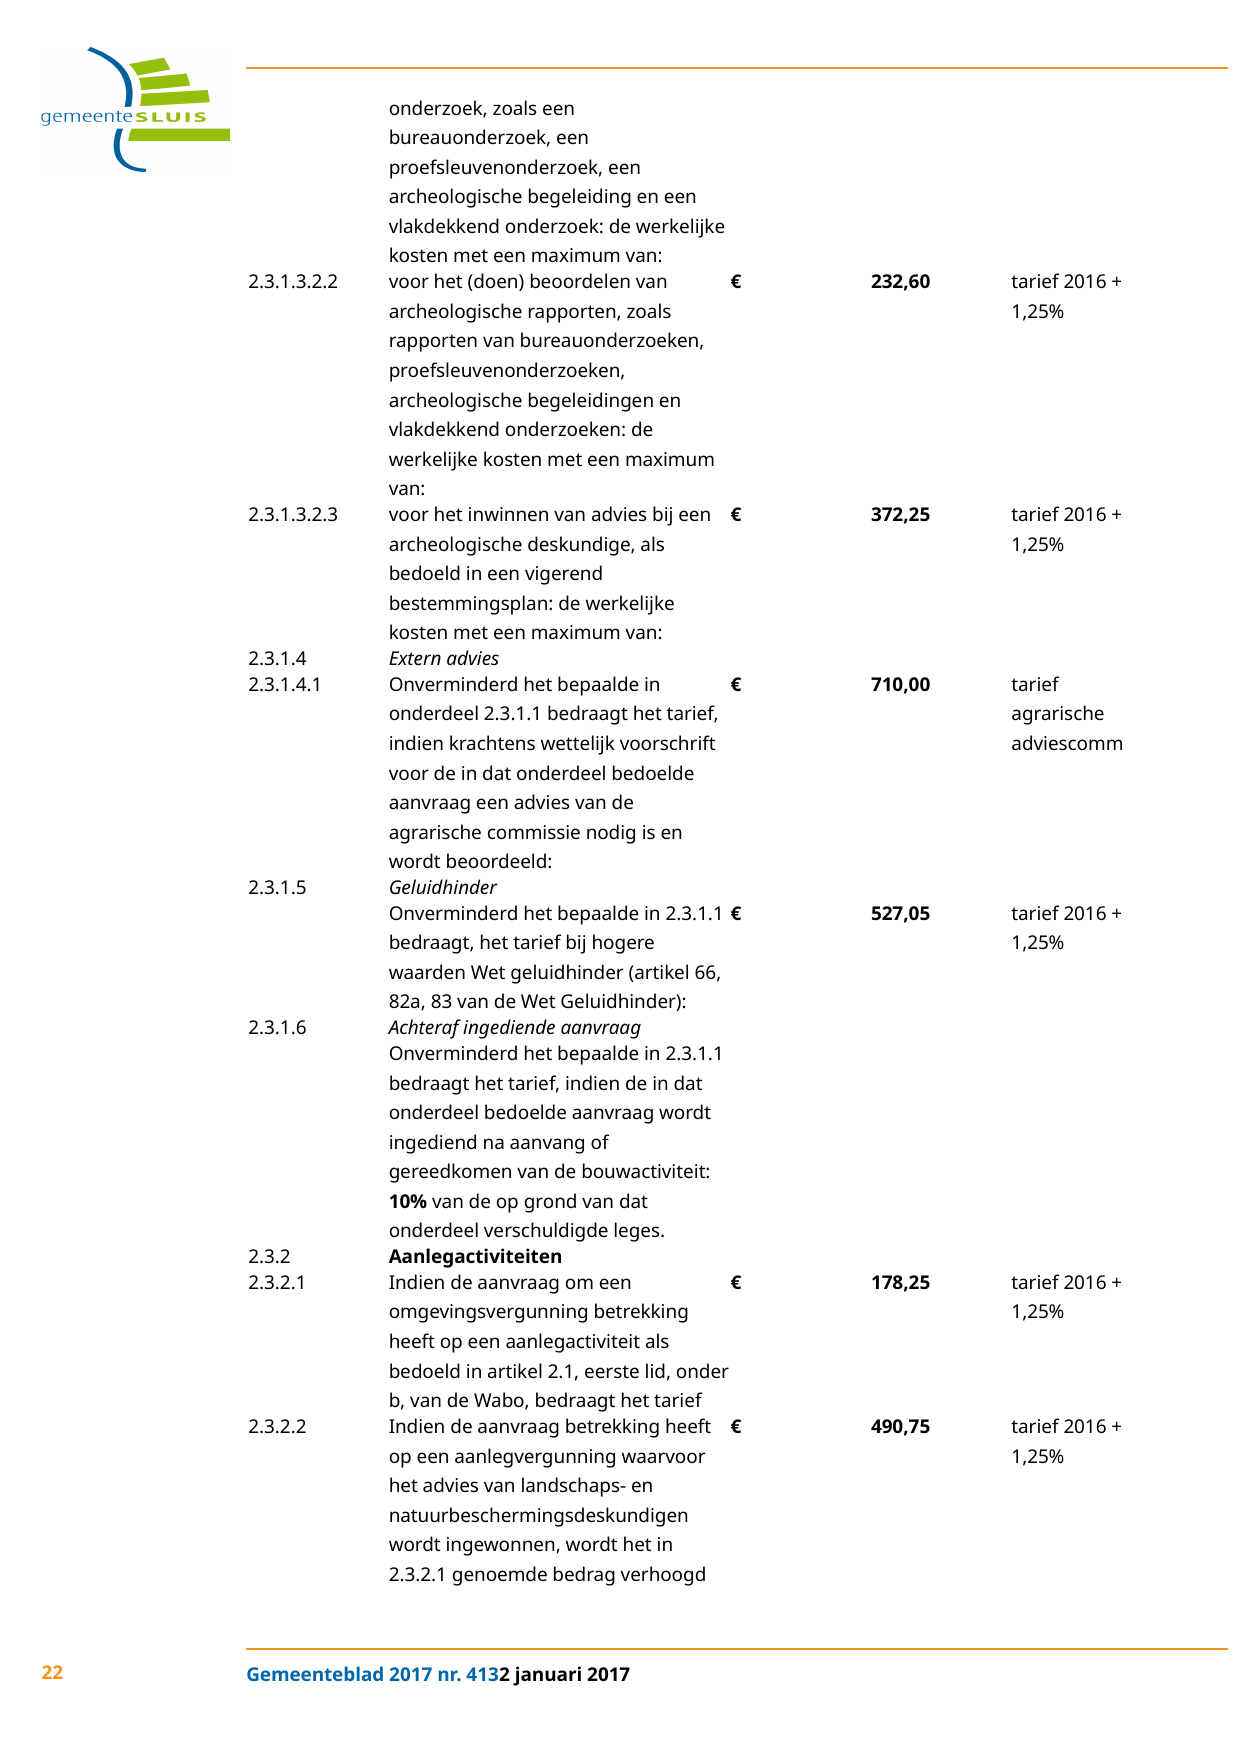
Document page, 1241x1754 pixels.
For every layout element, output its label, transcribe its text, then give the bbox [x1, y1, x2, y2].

table_cell [1011, 645, 1152, 671]
table_cell Indien de aanvraag betrekking heeft op een aanlegvergunning waarvoor het advies van landschaps- en natuurbeschermingsdeskundigen wordt ingewonnen, wordt het in 2.3.2.1 genoemde bedrag verhoogd [389, 1413, 730, 1587]
table_cell Extern advies [389, 645, 730, 671]
table_cell € [730, 269, 871, 501]
table_cell € [730, 671, 871, 874]
table_cell 2.3.2.2 [248, 1413, 388, 1587]
table_cell [1011, 1040, 1152, 1243]
table_cell 490,75 [871, 1413, 1011, 1587]
table_cell Aanlegactiviteiten [389, 1244, 730, 1269]
table_cell tarief 2016 + 1,25% [1011, 501, 1152, 645]
table_cell 2.3.1.3.2.2 [248, 269, 388, 501]
table_cell 232,60 [871, 269, 1011, 501]
table_cell 2.3.2.1 [248, 1269, 388, 1413]
table_cell € [730, 1269, 871, 1413]
table_cell Onverminderd het bepaalde in onderdeel 2.3.1.1 bedraagt het tarief, indien krachtens wettelijk voorschrift voor de in dat onderdeel bedoelde aanvraag een advies van de agrarische commissie nodig is en wordt beoordeeld: [389, 671, 730, 874]
table_cell [871, 1244, 1011, 1269]
table_cell [730, 645, 871, 671]
table_cell [730, 1040, 871, 1243]
table_cell [871, 95, 1011, 268]
table_cell Geluidhinder [389, 874, 730, 900]
table_cell tarief 2016 + 1,25% [1011, 900, 1152, 1014]
table_cell 2.3.2 [248, 1244, 388, 1269]
table_cell voor het inwinnen van advies bij een archeologische deskundige, als bedoeld in een vigerend bestemmingsplan: de werkelijke kosten met een maximum van: [389, 501, 730, 645]
table_cell [871, 874, 1011, 900]
table_cell 2.3.1.5 [248, 874, 388, 900]
table_cell [730, 1015, 871, 1040]
table_cell [730, 1244, 871, 1269]
table_cell [1011, 1244, 1152, 1269]
table_cell 2.3.1.6 [248, 1015, 388, 1040]
table_cell [1011, 1015, 1152, 1040]
table_cell 710,00 [871, 671, 1011, 874]
table_cell 2.3.1.3.2.3 [248, 501, 388, 645]
table_cell 2.3.1.4 [248, 645, 388, 671]
table_cell [248, 95, 388, 268]
table_cell 527,05 [871, 900, 1011, 1014]
table_cell [871, 1040, 1011, 1243]
table_cell [730, 874, 871, 900]
picture [41, 47, 231, 172]
table_cell [730, 95, 871, 268]
table_cell [1011, 874, 1152, 900]
table_cell 2.3.1.4.1 [248, 671, 388, 874]
table_cell € [730, 1413, 871, 1587]
table_cell Achteraf ingediende aanvraag [389, 1015, 730, 1040]
table_cell [248, 1040, 388, 1243]
table_cell € [730, 501, 871, 645]
table_cell [871, 1015, 1011, 1040]
table_cell onderzoek, zoals een bureauonderzoek, een proefsleuvenonderzoek, een archeologische begeleiding en een vlakdekkend onderzoek: de werkelijke kosten met een maximum van: [389, 95, 730, 268]
table_cell Onverminderd het bepaalde in 2.3.1.1 bedraagt het tarief, indien de in dat onderdeel bedoelde aanvraag wordt ingediend na aanvang of gereedkomen van de bouwactiviteit: 10% van de op grond van dat onderdeel verschuldigde leges. [389, 1040, 730, 1243]
table_cell 178,25 [871, 1269, 1011, 1413]
table_cell Indien de aanvraag om een omgevingsvergunning betrekking heeft op een aanlegactiviteit als bedoeld in artikel 2.1, eerste lid, onder b, van de Wabo, bedraagt het tarief [389, 1269, 730, 1413]
table_cell 372,25 [871, 501, 1011, 645]
table_cell € [730, 900, 871, 1014]
table_cell [1011, 95, 1152, 268]
table_cell tarief 2016 + 1,25% [1011, 1269, 1152, 1413]
table_cell Onverminderd het bepaalde in 2.3.1.1 bedraagt, het tarief bij hogere waarden Wet geluidhinder (artikel 66, 82a, 83 van de Wet Geluidhinder): [389, 900, 730, 1014]
table_cell voor het (doen) beoordelen van archeologische rapporten, zoals rapporten van bureauonderzoeken, proefsleuvenonderzoeken, archeologische begeleidingen en vlakdekkend onderzoeken: de werkelijke kosten met een maximum van: [389, 269, 730, 501]
table_cell [248, 900, 388, 1014]
table_cell tarief agrarische adviescomm [1011, 671, 1152, 874]
table_cell tarief 2016 + 1,25% [1011, 269, 1152, 501]
table_cell [871, 645, 1011, 671]
table_cell tarief 2016 + 1,25% [1011, 1413, 1152, 1587]
